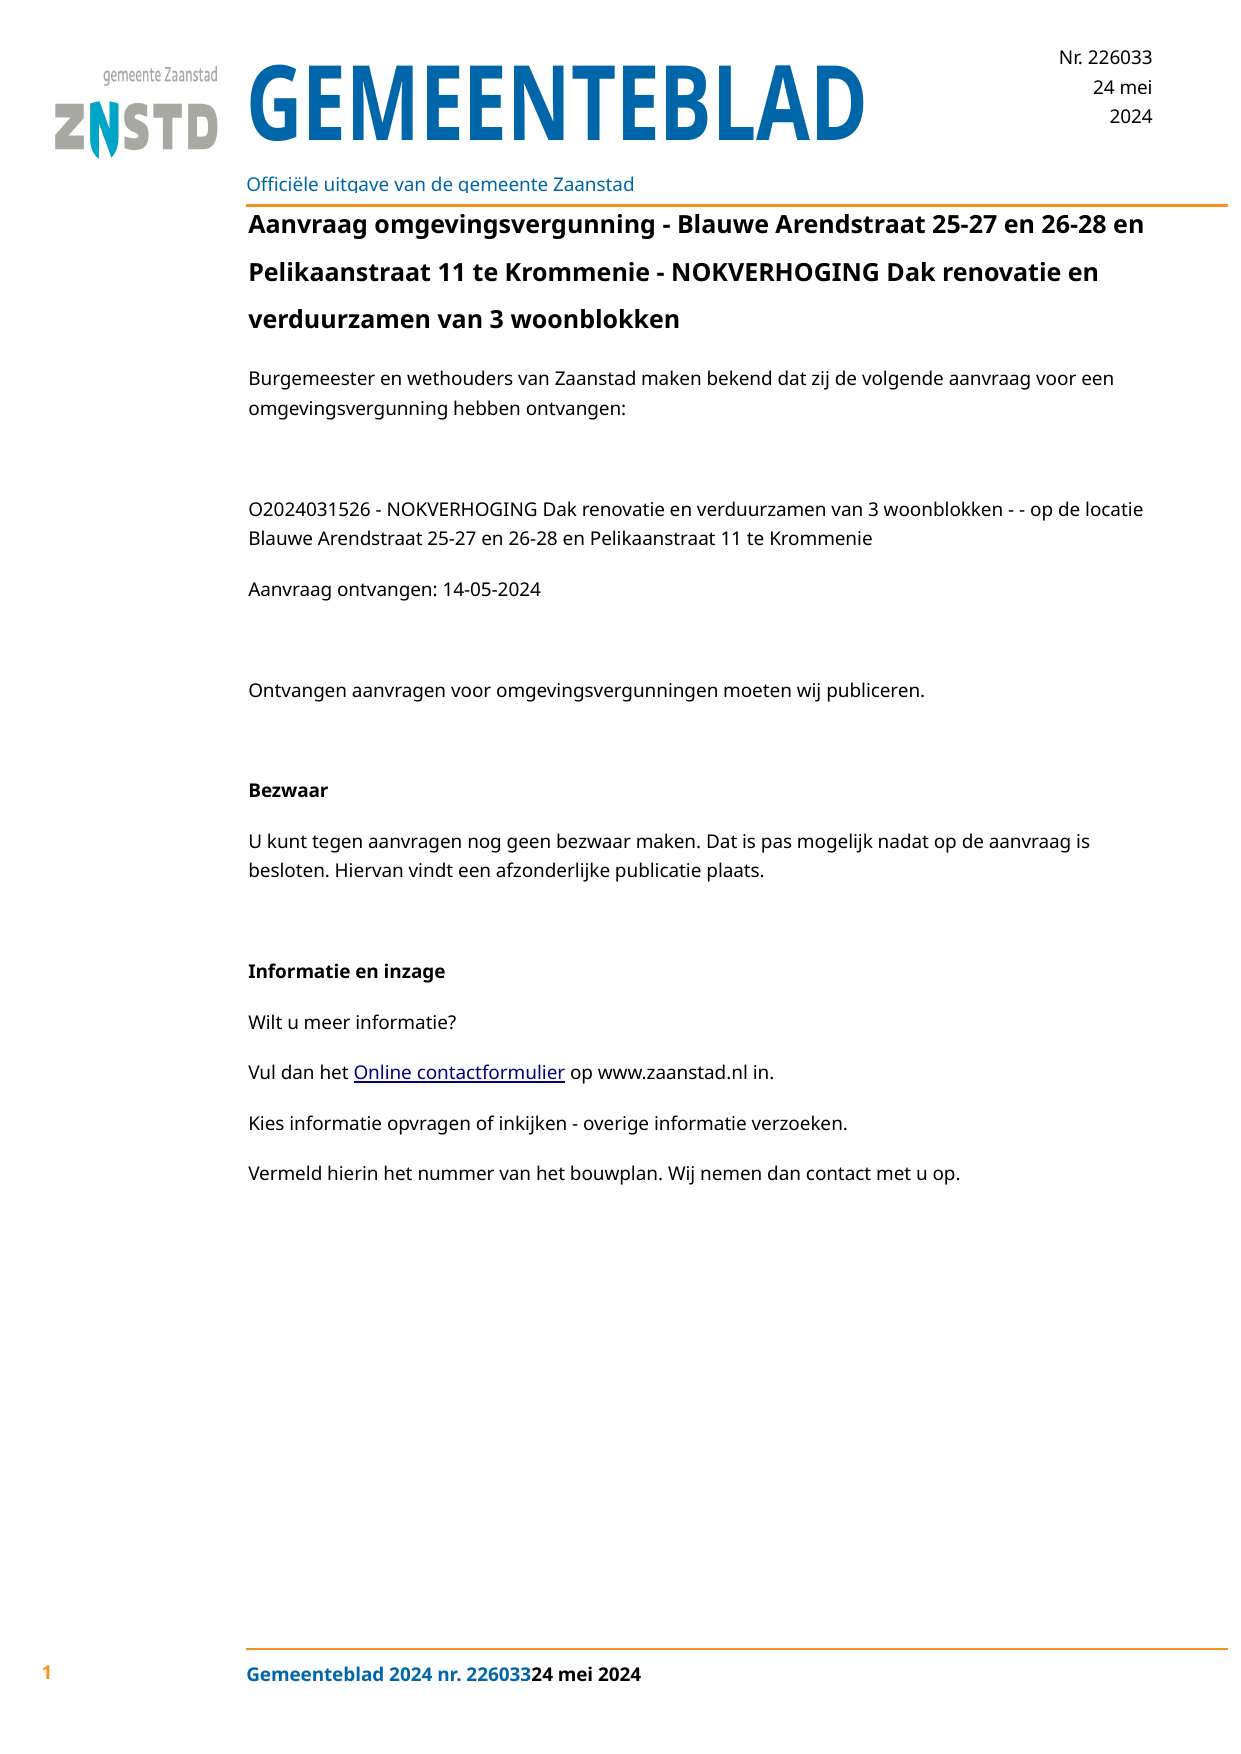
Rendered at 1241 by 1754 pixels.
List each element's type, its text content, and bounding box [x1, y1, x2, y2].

text Burgemeester en wethouders van Zaanstad maken bekend dat zij de volgende aanvraag voor een omgevingsvergunning hebben ontvangen: [248, 366, 1152, 421]
text Ontvangen aanvragen voor omgevingsvergunningen moeten wij publiceren. [248, 677, 1152, 702]
text Vermeld hierin het nummer van het bouwplan. Wij nemen dan contact met u op. [248, 1160, 1152, 1186]
text Kies informatie opvragen of inkijken - overige informatie verzoeken. [248, 1110, 1152, 1135]
text Wilt u meer informatie? [248, 1009, 1152, 1034]
text Aanvraag ontvangen: 14-05-2024 [248, 576, 1152, 602]
text Informatie en inzage [248, 958, 1152, 984]
text Aanvraag omgevingsvergunning - Blauwe Arendstraat 25-27 en 26-28 en Pelikaanstraat 11 te Krommenie - NOKVERHOGING Dak renovatie en verduurzamen van 3 woonblokken [248, 207, 1152, 336]
picture [41, 47, 231, 172]
text Bezwaar [248, 778, 1152, 803]
text O2024031526 - NOKVERHOGING Dak renovatie en verduurzamen van 3 woonblokken - - op de locatie Blauwe Arendstraat 25-27 en 26-28 en Pelikaanstraat 11 te Krommenie [248, 496, 1152, 551]
text U kunt tegen aanvragen nog geen bezwaar maken. Dat is pas mogelijk nadat op de aanvraag is besloten. Hiervan vindt een afzonderlijke publicatie plaats. [248, 828, 1152, 883]
text Vul dan het Online contactformulier op www.zaanstad.nl in. [248, 1059, 1152, 1085]
